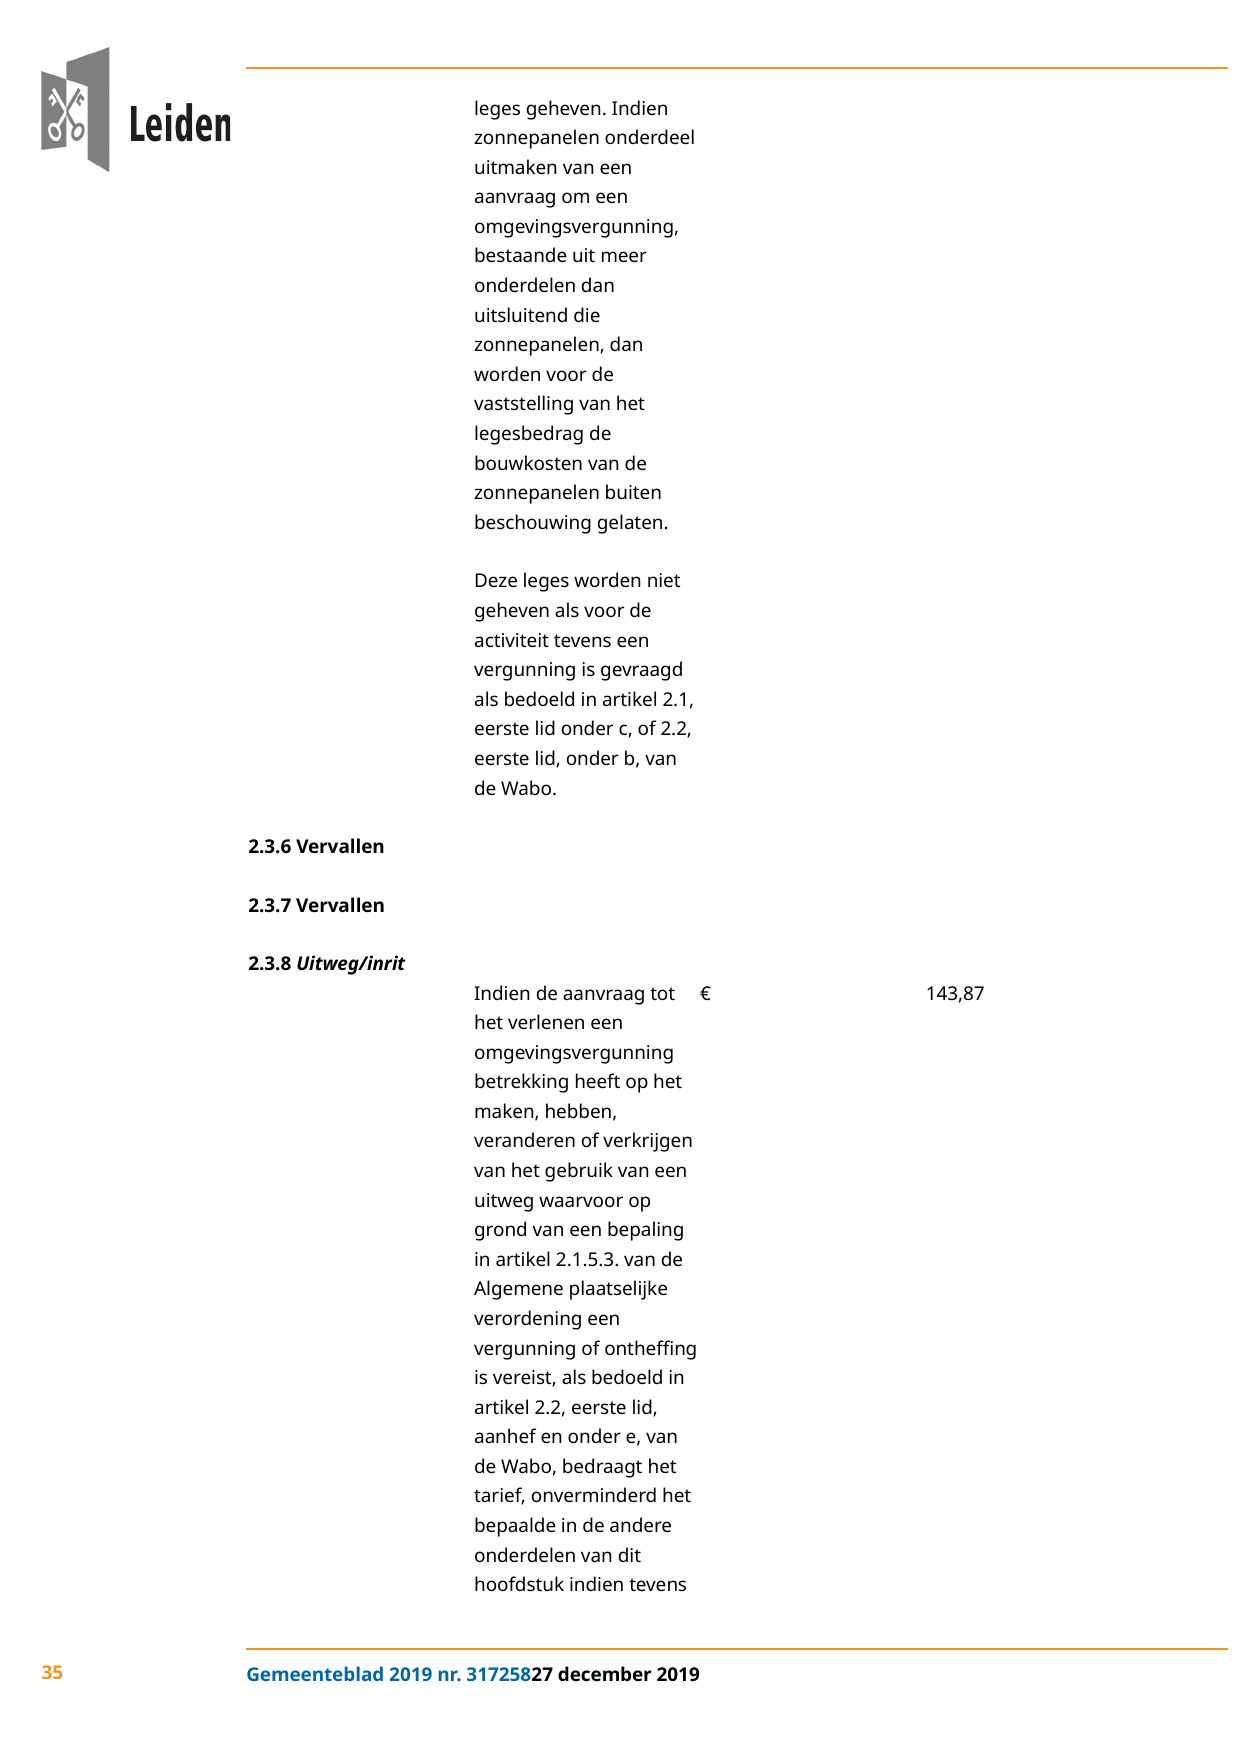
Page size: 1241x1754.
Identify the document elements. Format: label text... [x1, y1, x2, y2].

picture [41, 47, 231, 172]
table_header € [700, 980, 926, 1597]
table_header [850, 833, 1152, 859]
table_cell [248, 95, 474, 535]
table_header [850, 892, 1152, 918]
table_cell [700, 95, 926, 535]
table_header [549, 892, 850, 918]
table_header 143,87 [926, 980, 1152, 1597]
table_header [850, 951, 1152, 976]
table_header 2.3.7 Vervallen [248, 892, 549, 918]
table_header Deze leges worden niet geheven als voor de activiteit tevens een vergunning is gevraagd als bedoeld in artikel 2.1, eerste lid onder c, of 2.2, eerste lid, onder b, van de Wabo. [474, 568, 700, 800]
table_header Indien de aanvraag tot het verlenen een omgevingsvergunning betrekking heeft op het maken, hebben, veranderen of verkrijgen van het gebruik van een uitweg waarvoor op grond van een bepaling in artikel 2.1.5.3. van de Algemene plaatselijke verordening een vergunning of ontheffing is vereist, als bedoeld in artikel 2.2, eerste lid, aanhef en onder e, van de Wabo, bedraagt het tarief, onverminderd het bepaalde in de andere onderdelen van dit hoofdstuk indien tevens [474, 980, 700, 1597]
table_header [248, 980, 474, 1597]
table_header [700, 568, 926, 800]
table_header 2.3.6 Vervallen [248, 833, 549, 859]
table_header [549, 951, 850, 976]
table_header 2.3.8 Uitweg/inrit [248, 951, 549, 976]
table_header [549, 833, 850, 859]
table_header [926, 568, 1152, 800]
table_header [248, 568, 474, 800]
table_cell leges geheven. Indien zonnepanelen onderdeel uitmaken van een aanvraag om een omgevingsvergunning, bestaande uit meer onderdelen dan uitsluitend die zonnepanelen, dan worden voor de vaststelling van het legesbedrag de bouwkosten van de zonnepanelen buiten beschouwing gelaten. [474, 95, 700, 535]
table_cell [926, 95, 1152, 535]
